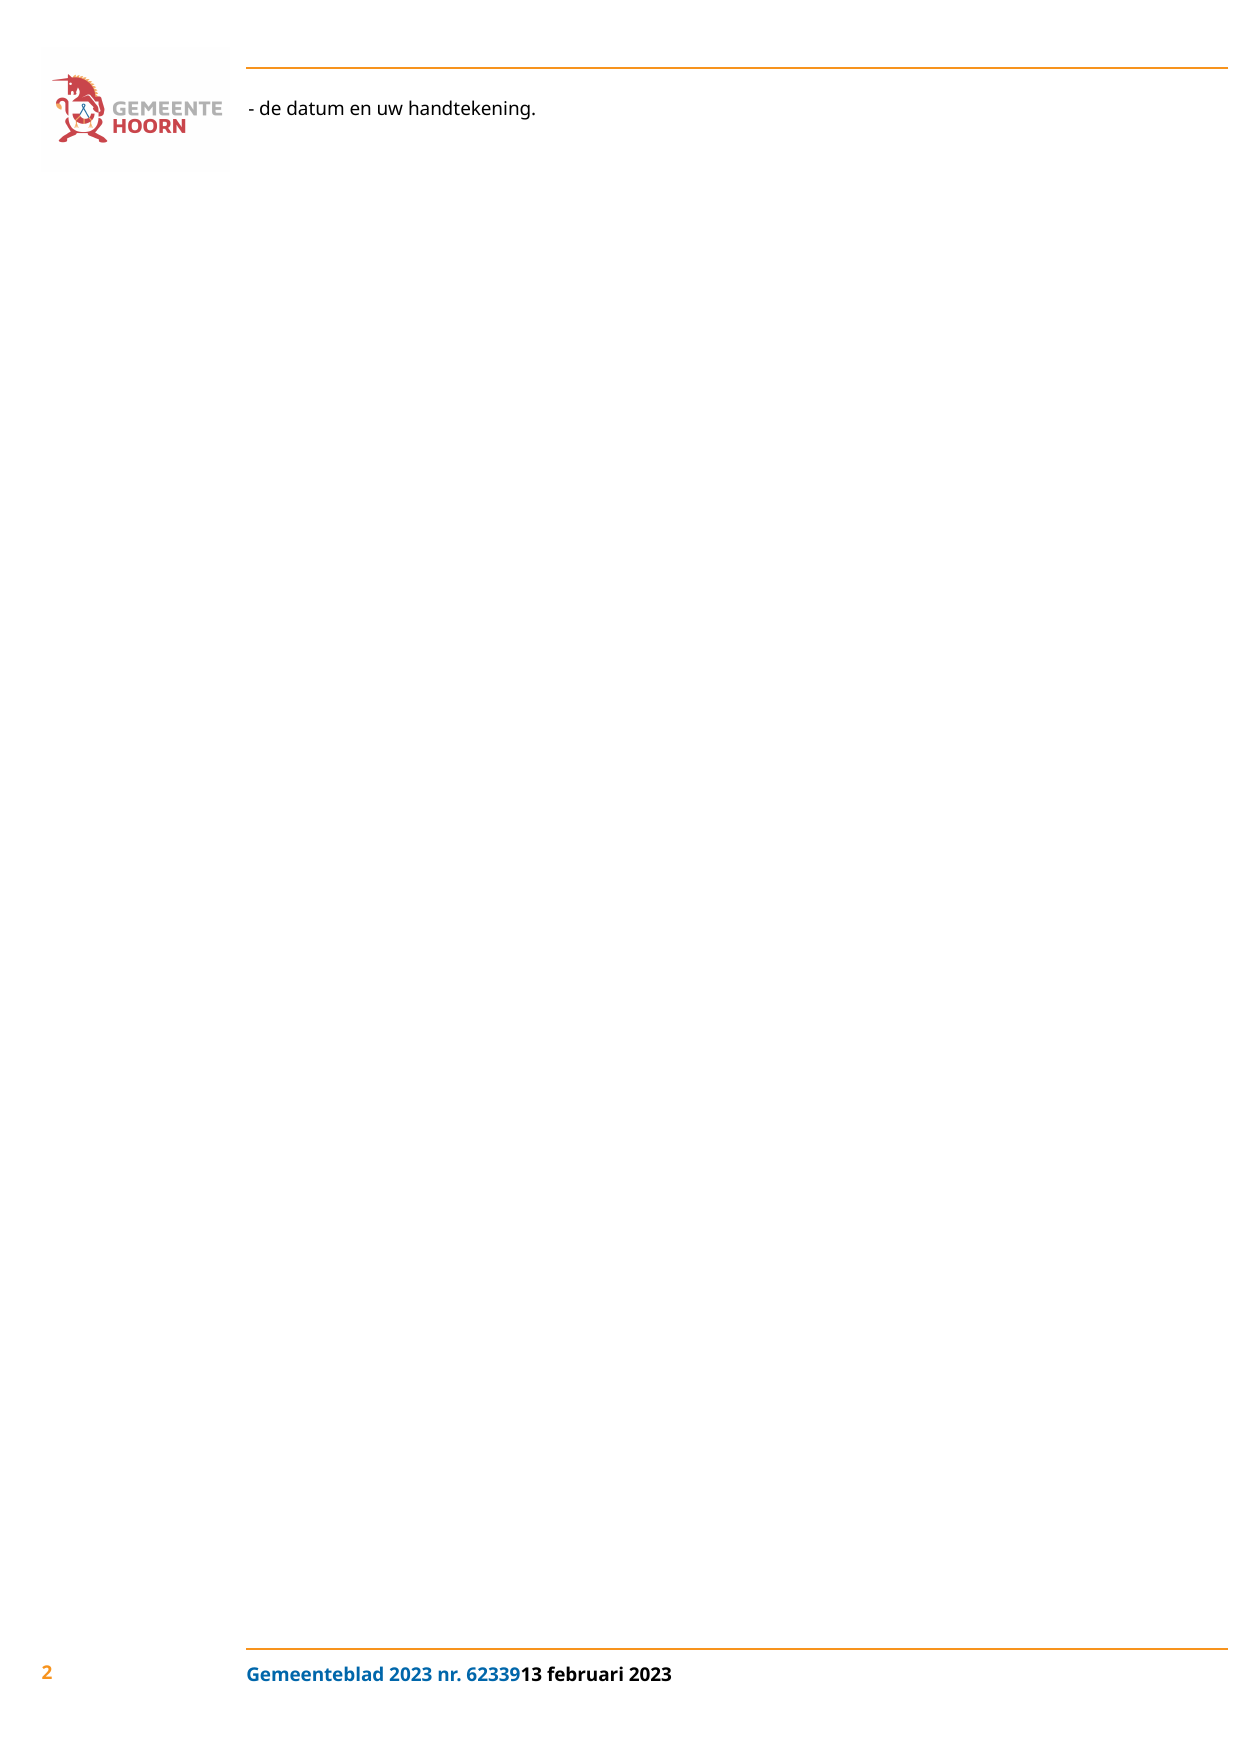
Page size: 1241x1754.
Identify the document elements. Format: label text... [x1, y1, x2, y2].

text - de datum en uw handtekening. [248, 95, 1152, 121]
picture [41, 47, 231, 172]
